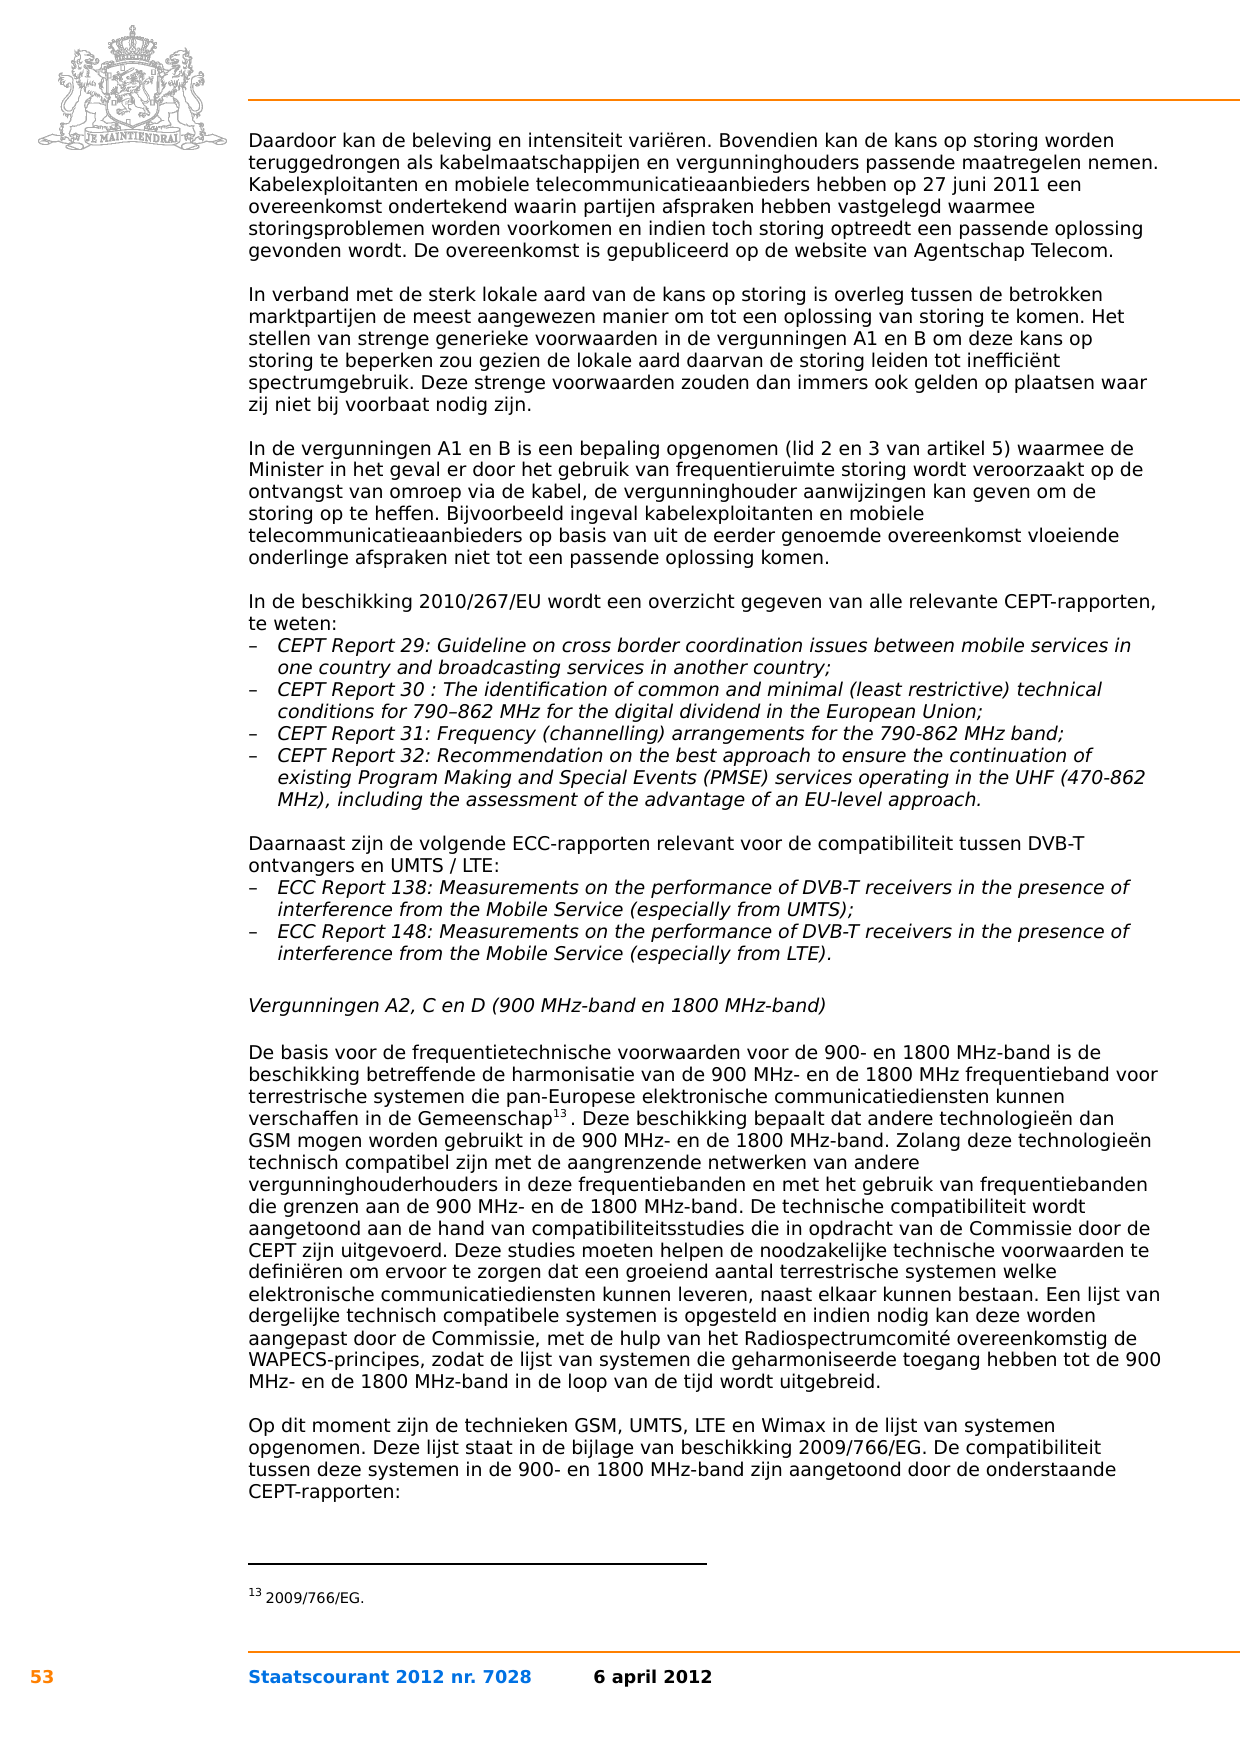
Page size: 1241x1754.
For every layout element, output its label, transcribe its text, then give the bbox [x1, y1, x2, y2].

text – CEPT Report 29: Guideline on cross border coordination issues between mobile services in one country and broadcasting services in another country; [248, 635, 1163, 679]
text – CEPT Report 30 : The identification of common and minimal (least restrictive) technical conditions for 790–862 MHz for the digital dividend in the European Union; [248, 679, 1163, 723]
text – ECC Report 148: Measurements on the performance of DVB-T receivers in the presence of interference from the Mobile Service (especially from LTE). [248, 921, 1163, 965]
text Op dit moment zijn de technieken GSM, UMTS, LTE en Wimax in de lijst van systemen opgenomen. Deze lijst staat in de bijlage van beschikking 2009/766/EG. De compatibiliteit tussen deze systemen in de 900- en 1800 MHz-band zijn aangetoond door de onderstaande CEPT-rapporten: [248, 1415, 1163, 1503]
text Daardoor kan de beleving en intensiteit variëren. Bovendien kan de kans op storing worden teruggedrongen als kabelmaatschappijen en vergunninghouders passende maatregelen nemen. Kabelexploitanten en mobiele telecommunicatieaanbieders hebben op 27 juni 2011 een overeenkomst ondertekend waarin partijen afspraken hebben vastgelegd waarmee storingsproblemen worden voorkomen en indien toch storing optreedt een passende oplossing gevonden wordt. De overeenkomst is gepubliceerd op de website van Agentschap Telecom. [248, 130, 1163, 262]
text In de beschikking 2010/267/EU wordt een overzicht gegeven van alle relevante CEPT-rapporten, te weten: [248, 591, 1163, 635]
text – CEPT Report 32: Recommendation on the best approach to ensure the continuation of existing Program Making and Special Events (PMSE) services operating in the UHF (470-862 MHz), including the assessment of the advantage of an EU-level approach. [248, 745, 1163, 811]
picture [38, 25, 227, 150]
subtitle Vergunningen A2, C en D (900 MHz-band en 1800 MHz-band) [248, 995, 1163, 1017]
text De basis voor de frequentietechnische voorwaarden voor de 900- en 1800 MHz-band is de beschikking betreffende de harmonisatie van de 900 MHz- en de 1800 MHz frequentieband voor terrestrische systemen die pan-Europese elektronische communicatiediensten kunnen verschaffen in de Gemeenschap. Deze beschikking bepaalt dat andere technologieën dan GSM mogen worden gebruikt in de 900 MHz- en de 1800 MHz-band. Zolang deze technologieën technisch compatibel zijn met de aangrenzende netwerken van andere vergunninghouderhouders in deze frequentiebanden en met het gebruik van frequentiebanden die grenzen aan de 900 MHz- en de 1800 MHz-band. De technische compatibiliteit wordt aangetoond aan de hand van compatibiliteitsstudies die in opdracht van de Commissie door de CEPT zijn uitgevoerd. Deze studies moeten helpen de noodzakelijke technische voorwaarden te definiëren om ervoor te zorgen dat een groeiend aantal terrestrische systemen welke elektronische communicatiediensten kunnen leveren, naast elkaar kunnen bestaan. Een lijst van dergelijke technisch compatibele systemen is opgesteld en indien nodig kan deze worden aangepast door de Commissie, met de hulp van het Radiospectrumcomité overeenkomstig de WAPECS-principes, zodat de lijst van systemen die geharmoniseerde toegang hebben tot de 900 MHz- en de 1800 MHz-band in de loop van de tijd wordt uitgebreid. [248, 1042, 1163, 1393]
text – ECC Report 138: Measurements on the performance of DVB-T receivers in the presence of interference from the Mobile Service (especially from UMTS); [248, 877, 1163, 921]
text 2009/766/EG. [248, 1586, 1163, 1608]
text In de vergunningen A1 en B is een bepaling opgenomen (lid 2 en 3 van artikel 5) waarmee de Minister in het geval er door het gebruik van frequentieruimte storing wordt veroorzaakt op de ontvangst van omroep via de kabel, de vergunninghouder aanwijzingen kan geven om de storing op te heffen. Bijvoorbeeld ingeval kabelexploitanten en mobiele telecommunicatieaanbieders op basis van uit de eerder genoemde overeenkomst vloeiende onderlinge afspraken niet tot een passende oplossing komen. [248, 437, 1163, 569]
text In verband met de sterk lokale aard van de kans op storing is overleg tussen de betrokken marktpartijen de meest aangewezen manier om tot een oplossing van storing te komen. Het stellen van strenge generieke voorwaarden in de vergunningen A1 en B om deze kans op storing te beperken zou gezien de lokale aard daarvan de storing leiden tot inefficiënt spectrumgebruik. Deze strenge voorwaarden zouden dan immers ook gelden op plaatsen waar zij niet bij voorbaat nodig zijn. [248, 284, 1163, 416]
text Daarnaast zijn de volgende ECC-rapporten relevant voor de compatibiliteit tussen DVB-T ontvangers en UMTS / LTE: [248, 833, 1163, 877]
text – CEPT Report 31: Frequency (channelling) arrangements for the 790-862 MHz band; [248, 723, 1163, 745]
